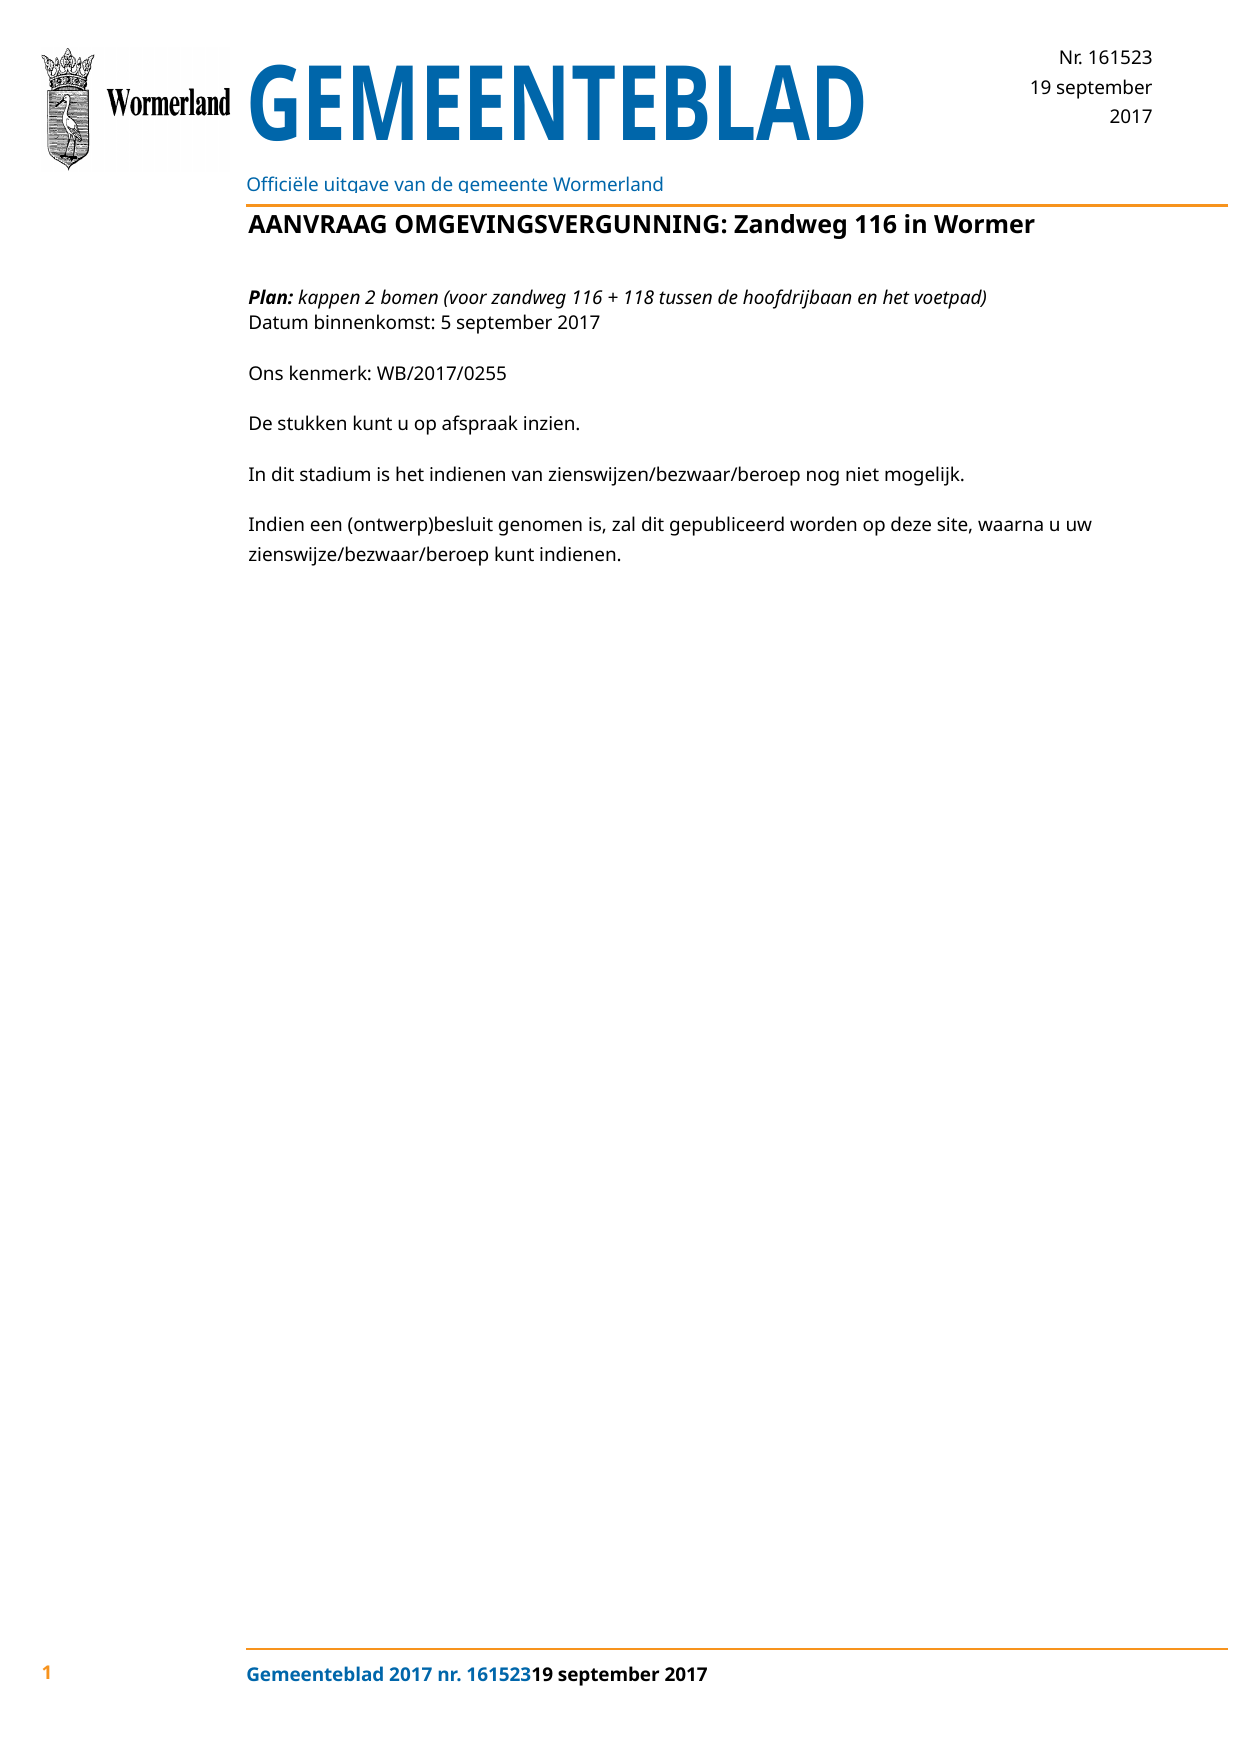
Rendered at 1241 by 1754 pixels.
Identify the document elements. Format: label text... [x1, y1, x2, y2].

text Indien een (ontwerp)besluit genomen is, zal dit gepubliceerd worden op deze site, waarna u uw zienswijze/bezwaar/beroep kunt indienen. [248, 511, 1152, 567]
text Datum binnenkomst: 5 september 2017 [248, 309, 1152, 335]
text De stukken kunt u op afspraak inzien. [248, 410, 1152, 436]
text AANVRAAG OMGEVINGSVERGUNNING: Zandweg 116 in Wormer [248, 207, 1152, 241]
text Plan: kappen 2 bomen (voor zandweg 116 + 118 tussen de hoofdrijbaan en het voetpad) [248, 284, 1152, 309]
picture [41, 47, 231, 172]
text Ons kenmerk: WB/2017/0255 [248, 360, 1152, 386]
text In dit stadium is het indienen van zienswijzen/bezwaar/beroep nog niet mogelijk. [248, 461, 1152, 487]
